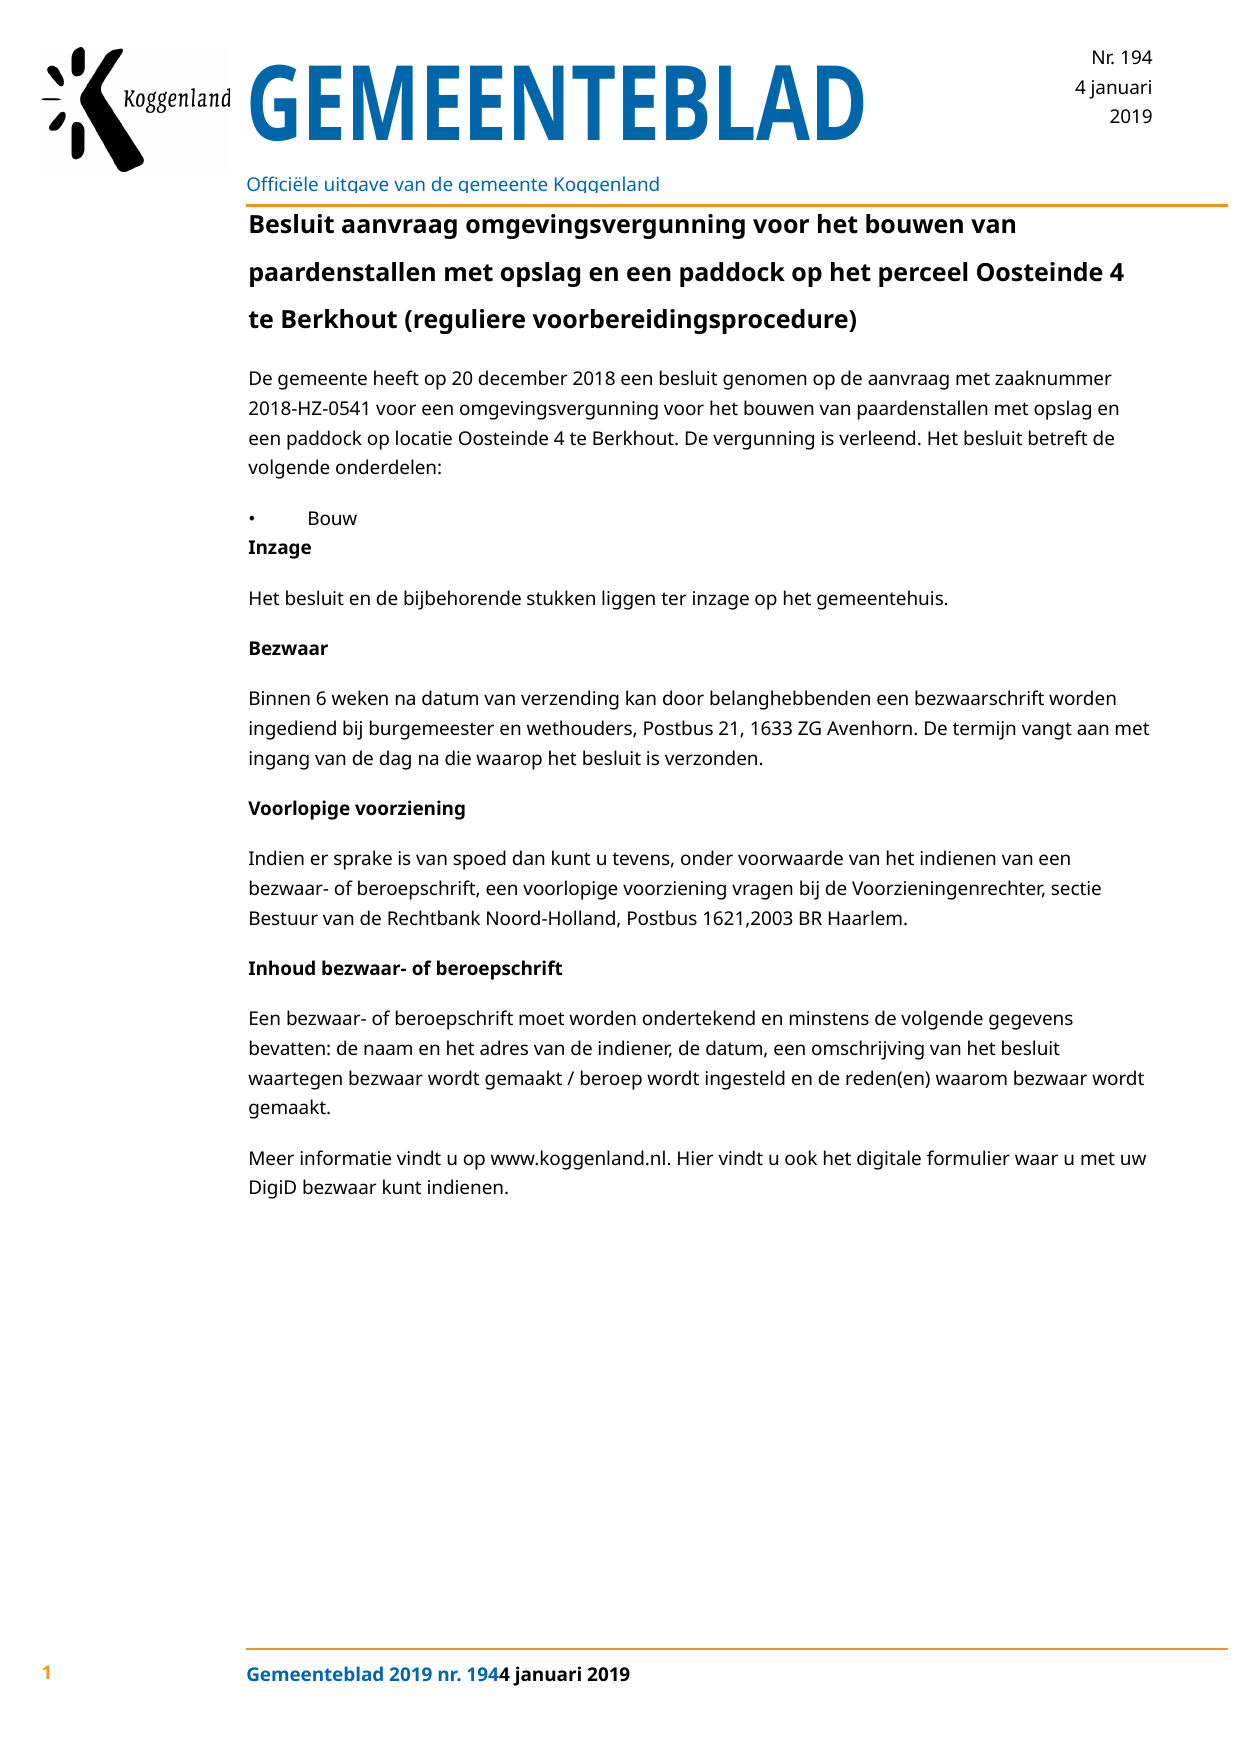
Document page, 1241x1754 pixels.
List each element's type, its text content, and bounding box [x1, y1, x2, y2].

text Het besluit en de bijbehorende stukken liggen ter inzage op het gemeentehuis. [248, 585, 1152, 610]
text Bezwaar [248, 635, 1152, 661]
text Indien er sprake is van spoed dan kunt u tevens, onder voorwaarde van het indienen van een bezwaar- of beroepschrift, een voorlopige voorziening vragen bij de Voorzieningenrechter, sectie Bestuur van de Rechtbank Noord-Holland, Postbus 1621,2003 BR Haarlem. [248, 846, 1152, 930]
picture [41, 47, 231, 172]
text Inhoud bezwaar- of beroepschrift [248, 955, 1152, 981]
text Besluit aanvraag omgevingsvergunning voor het bouwen van paardenstallen met opslag en een paddock op het perceel Oosteinde 4 te Berkhout (reguliere voorbereidingsprocedure) [248, 207, 1152, 336]
text Binnen 6 weken na datum van verzending kan door belanghebbenden een bezwaarschrift worden ingediend bij burgemeester en wethouders, Postbus 21, 1633 ZG Avenhorn. De termijn vangt aan met ingang van de dag na die waarop het besluit is verzonden. [248, 686, 1152, 770]
text Meer informatie vindt u op www.koggenland.nl. Hier vindt u ook het digitale formulier waar u met uw DigiD bezwaar kunt indienen. [248, 1145, 1152, 1200]
text Voorlopige voorziening [248, 795, 1152, 821]
list Bouw [248, 505, 1152, 530]
text Een bezwaar- of beroepschrift moet worden ondertekend en minstens de volgende gegevens bevatten: de naam en het adres van de indiener, de datum, een omschrijving van het besluit waartegen bezwaar wordt gemaakt / beroep wordt ingesteld en de reden(en) waarom bezwaar wordt gemaakt. [248, 1006, 1152, 1120]
text Inzage [248, 534, 1152, 560]
text De gemeente heeft op 20 december 2018 een besluit genomen op de aanvraag met zaaknummer 2018-HZ-0541 voor een omgevingsvergunning voor het bouwen van paardenstallen met opslag en een paddock op locatie Oosteinde 4 te Berkhout. De vergunning is verleend. Het besluit betreft de volgende onderdelen: [248, 366, 1152, 480]
